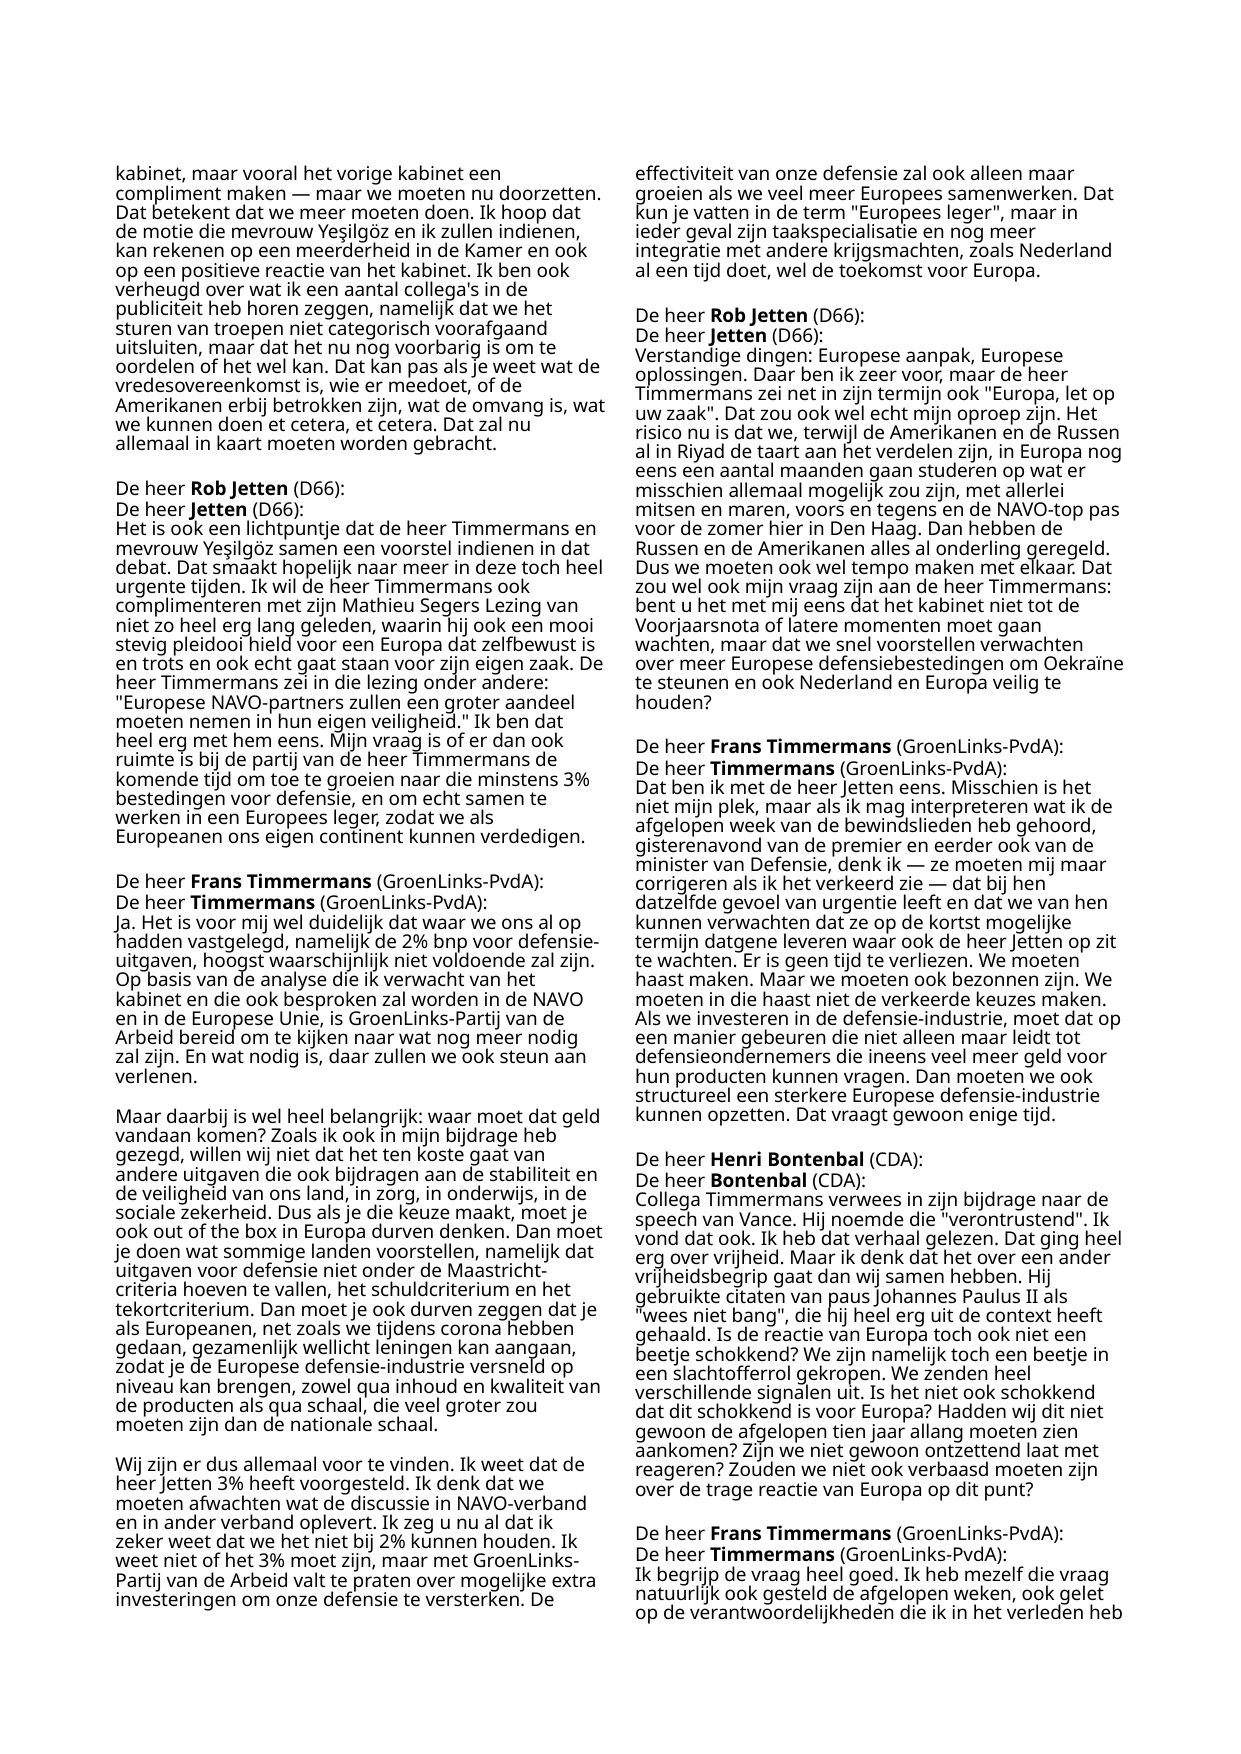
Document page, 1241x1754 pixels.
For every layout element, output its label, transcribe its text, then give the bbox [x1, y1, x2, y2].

text effectiviteit van onze defensie zal ook alleen maar groeien als we veel meer Europees samenwerken. Dat kun je vatten in de term "Europees leger", maar in ieder geval zijn taakspecialisatie en nog meer integratie met andere krijgsmachten, zoals Nederland al een tijd doet, wel de toekomst voor Europa. [635, 165, 1125, 281]
text Maar daarbij is wel heel belangrijk: waar moet dat geld vandaan komen? Zoals ik ook in mijn bijdrage heb gezegd, willen wij niet dat het ten koste gaat van andere uitgaven die ook bijdragen aan de stabiliteit en de veiligheid van ons land, in zorg, in onderwijs, in de sociale zekerheid. Dus als je die keuze maakt, moet je ook out of the box in Europa durven denken. Dan moet je doen wat sommige landen voorstellen, namelijk dat uitgaven voor defensie niet onder de Maastricht-criteria hoeven te vallen, het schuldcriterium en het tekortcriterium. Dan moet je ook durven zeggen dat je als Europeanen, net zoals we tijdens corona hebben gedaan, gezamenlijk wellicht leningen kan aangaan, zodat je de Europese defensie-industrie versneld op niveau kan brengen, zowel qua inhoud en kwaliteit van de producten als qua schaal, die veel groter zou moeten zijn dan de nationale schaal. [115, 1108, 605, 1435]
text Wij zijn er dus allemaal voor te vinden. Ik weet dat de heer Jetten 3% heeft voorgesteld. Ik denk dat we moeten afwachten wat de discussie in NAVO-verband en in ander verband oplevert. Ik zeg u nu al dat ik zeker weet dat we het niet bij 2% kunnen houden. Ik weet niet of het 3% moet zijn, maar met GroenLinks-Partij van de Arbeid valt te praten over mogelijke extra investeringen om onze defensie te versterken. De [115, 1456, 605, 1610]
text De heer Frans Timmermans (GroenLinks-PvdA): [635, 734, 1125, 759]
text De heer Bontenbal (CDA): [635, 1172, 1125, 1191]
text De heer Timmermans (GroenLinks-PvdA): [115, 894, 605, 914]
text Ik begrijp de vraag heel goed. Ik heb mezelf die vraag natuurlijk ook gesteld de afgelopen weken, ook gelet op de verantwoordelijkheden die ik in het verleden heb [635, 1566, 1125, 1623]
text De heer Timmermans (GroenLinks-PvdA): [635, 759, 1125, 779]
text Collega Timmermans verwees in zijn bijdrage naar de speech van Vance. Hij noemde die "verontrustend". Ik vond dat ook. Ik heb dat verhaal gelezen. Dat ging heel erg over vrijheid. Maar ik denk dat het over een ander vrijheidsbegrip gaat dan wij samen hebben. Hij gebruikte citaten van paus Johannes Paulus II als "wees niet bang", die hij heel erg uit de context heeft gehaald. Is de reactie van Europa toch ook niet een beetje schokkend? We zijn namelijk toch een beetje in een slachtofferrol gekropen. We zenden heel verschillende signalen uit. Is het niet ook schokkend dat dit schokkend is voor Europa? Hadden wij dit niet gewoon de afgelopen tien jaar allang moeten zien aankomen? Zijn we niet gewoon ontzettend laat met reageren? Zouden we niet ook verbaasd moeten zijn over de trage reactie van Europa op dit punt? [635, 1191, 1125, 1500]
text kabinet, maar vooral het vorige kabinet een compliment maken — maar we moeten nu doorzetten. Dat betekent dat we meer moeten doen. Ik hoop dat de motie die mevrouw Yeşilgöz en ik zullen indienen, kan rekenen op een meerderheid in de Kamer en ook op een positieve reactie van het kabinet. Ik ben ook verheugd over wat ik een aantal collega's in de publiciteit heb horen zeggen, namelijk dat we het sturen van troepen niet categorisch voorafgaand uitsluiten, maar dat het nu nog voorbarig is om te oordelen of het wel kan. Dat kan pas als je weet wat de vredesovereenkomst is, wie er meedoet, of de Amerikanen erbij betrokken zijn, wat de omvang is, wat we kunnen doen et cetera, et cetera. Dat zal nu allemaal in kaart moeten worden gebracht. [115, 165, 605, 454]
text De heer Timmermans (GroenLinks-PvdA): [635, 1546, 1125, 1566]
text De heer Frans Timmermans (GroenLinks-PvdA): [635, 1521, 1125, 1546]
text De heer Rob Jetten (D66): [115, 475, 605, 501]
text Verstandige dingen: Europese aanpak, Europese oplossingen. Daar ben ik zeer voor, maar de heer Timmermans zei net in zijn termijn ook "Europa, let op uw zaak". Dat zou ook wel echt mijn oproep zijn. Het risico nu is dat we, terwijl de Amerikanen en de Russen al in Riyad de taart aan het verdelen zijn, in Europa nog eens een aantal maanden gaan studeren op wat er misschien allemaal mogelijk zou zijn, met allerlei mitsen en maren, voors en tegens en de NAVO-top pas voor de zomer hier in Den Haag. Dan hebben de Russen en de Amerikanen alles al onderling geregeld. Dus we moeten ook wel tempo maken met elkaar. Dat zou wel ook mijn vraag zijn aan de heer Timmermans: bent u het met mij eens dat het kabinet niet tot de Voorjaarsnota of latere momenten moet gaan wachten, maar dat we snel voorstellen verwachten over meer Europese defensiebestedingen om Oekraïne te steunen en ook Nederland en Europa veilig te houden? [635, 347, 1125, 713]
text De heer Henri Bontenbal (CDA): [635, 1146, 1125, 1172]
text De heer Jetten (D66): [115, 501, 605, 520]
text De heer Rob Jetten (D66): [635, 302, 1125, 327]
text De heer Frans Timmermans (GroenLinks-PvdA): [115, 869, 605, 894]
text Dat ben ik met de heer Jetten eens. Misschien is het niet mijn plek, maar als ik mag interpreteren wat ik de afgelopen week van de bewindslieden heb gehoord, gisterenavond van de premier en eerder ook van de minister van Defensie, denk ik — ze moeten mij maar corrigeren als ik het verkeerd zie — dat bij hen datzelfde gevoel van urgentie leeft en dat we van hen kunnen verwachten dat ze op de kortst mogelijke termijn datgene leveren waar ook de heer Jetten op zit te wachten. Er is geen tijd te verliezen. We moeten haast maken. Maar we moeten ook bezonnen zijn. We moeten in die haast niet de verkeerde keuzes maken. Als we investeren in de defensie-industrie, moet dat op een manier gebeuren die niet alleen maar leidt tot defensieondernemers die ineens veel meer geld voor hun producten kunnen vragen. Dan moeten we ook structureel een sterkere Europese defensie-industrie kunnen opzetten. Dat vraagt gewoon enige tijd. [635, 779, 1125, 1126]
text Het is ook een lichtpuntje dat de heer Timmermans en mevrouw Yeşilgöz samen een voorstel indienen in dat debat. Dat smaakt hopelijk naar meer in deze toch heel urgente tijden. Ik wil de heer Timmermans ook complimenteren met zijn Mathieu Segers Lezing van niet zo heel erg lang geleden, waarin hij ook een mooi stevig pleidooi hield voor een Europa dat zelfbewust is en trots en ook echt gaat staan voor zijn eigen zaak. De heer Timmermans zei in die lezing onder andere: "Europese NAVO-partners zullen een groter aandeel moeten nemen in hun eigen veiligheid." Ik ben dat heel erg met hem eens. Mijn vraag is of er dan ook ruimte is bij de partij van de heer Timmermans de komende tijd om toe te groeien naar die minstens 3% bestedingen voor defensie, en om echt samen te werken in een Europees leger, zodat we als Europeanen ons eigen continent kunnen verdedigen. [115, 520, 605, 848]
text Ja. Het is voor mij wel duidelijk dat waar we ons al op hadden vastgelegd, namelijk de 2% bnp voor defensie-uitgaven, hoogst waarschijnlijk niet voldoende zal zijn. Op basis van de analyse die ik verwacht van het kabinet en die ook besproken zal worden in de NAVO en in de Europese Unie, is GroenLinks-Partij van de Arbeid bereid om te kijken naar wat nog meer nodig zal zijn. En wat nodig is, daar zullen we ook steun aan verlenen. [115, 914, 605, 1087]
text De heer Jetten (D66): [635, 327, 1125, 347]
